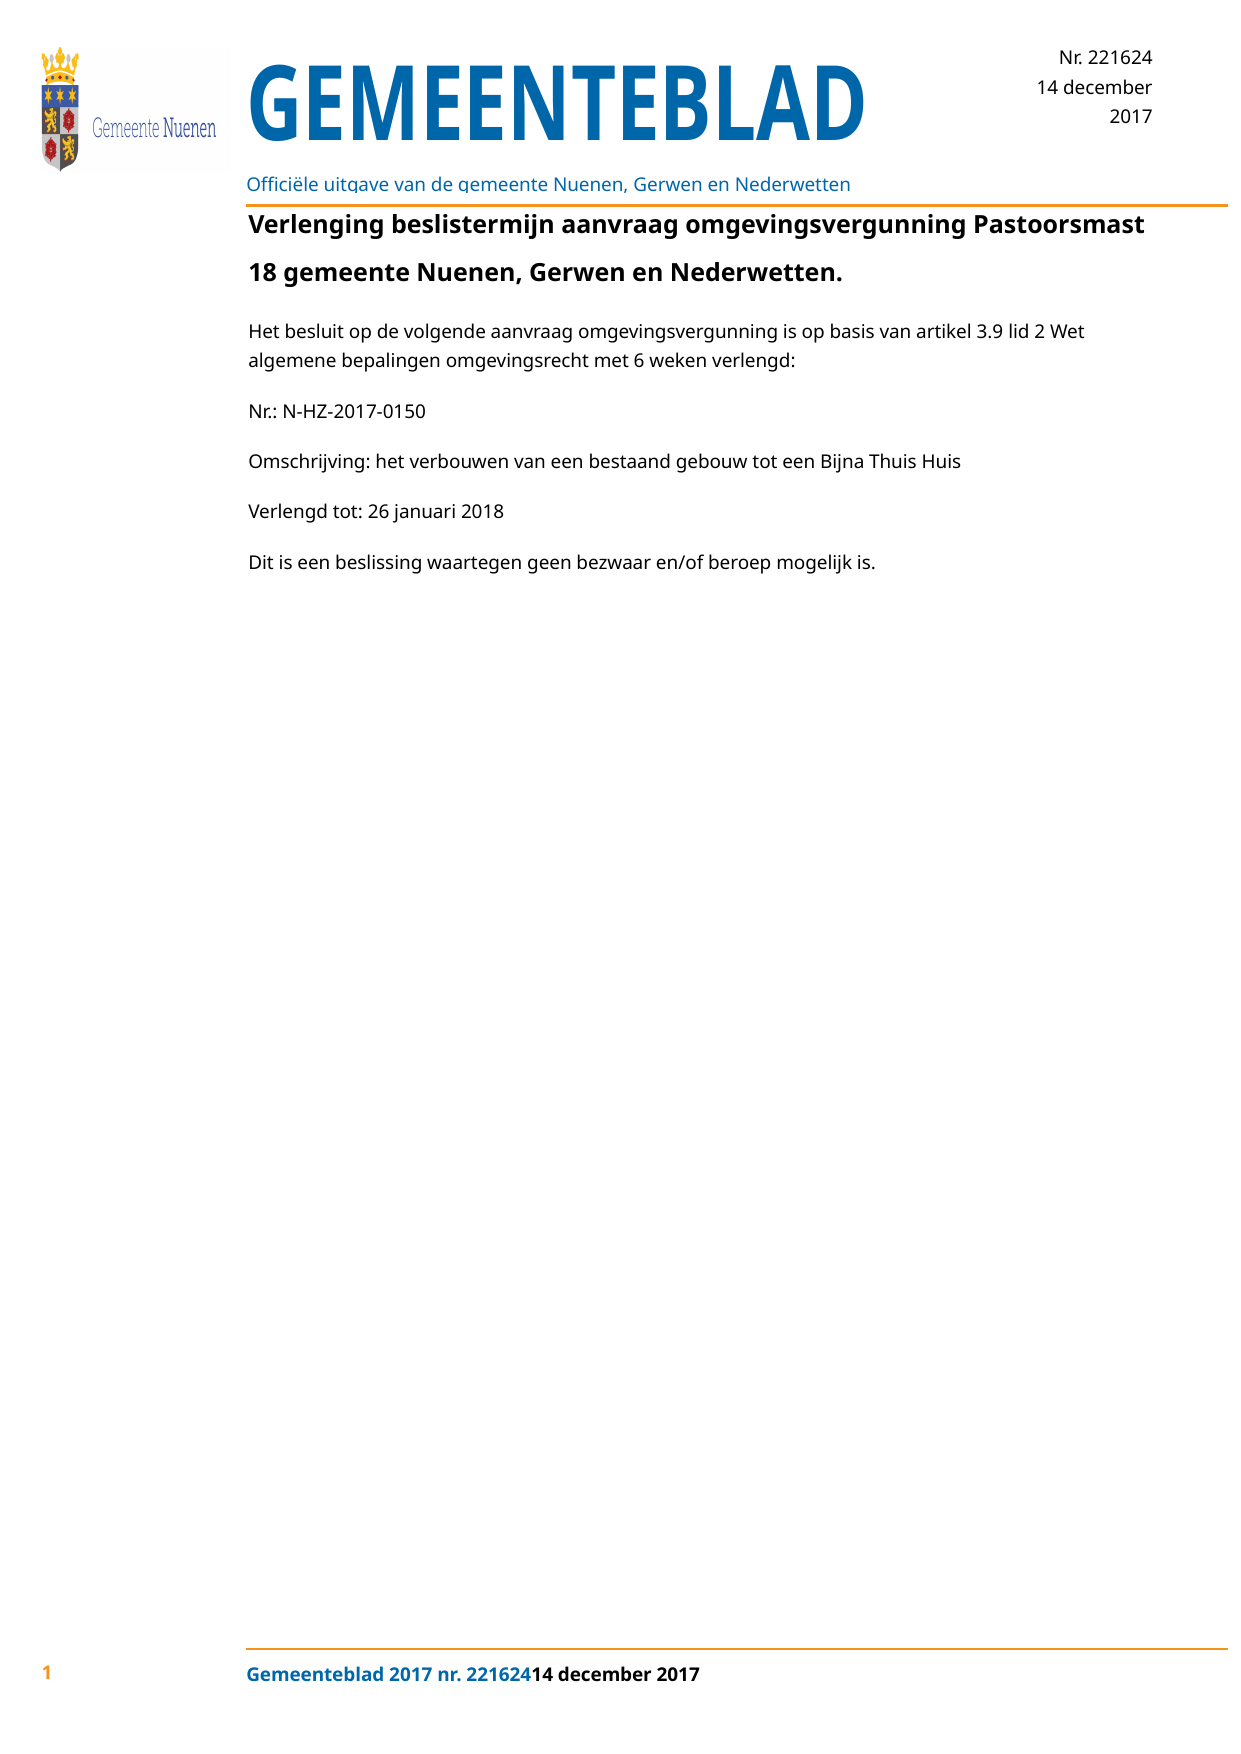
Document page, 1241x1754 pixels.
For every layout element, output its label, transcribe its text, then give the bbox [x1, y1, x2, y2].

text Dit is een beslissing waartegen geen bezwaar en/of beroep mogelijk is. [248, 549, 1152, 575]
text Verlengd tot: 26 januari 2018 [248, 499, 1152, 524]
text Omschrijving: het verbouwen van een bestaand gebouw tot een Bijna Thuis Huis [248, 448, 1152, 474]
text Nr.: N-HZ-2017-0150 [248, 398, 1152, 424]
text Het besluit op de volgende aanvraag omgevingsvergunning is op basis van artikel 3.9 lid 2 Wet algemene bepalingen omgevingsrecht met 6 weken verlengd: [248, 318, 1152, 373]
picture [41, 47, 231, 172]
text Verlenging beslistermijn aanvraag omgevingsvergunning Pastoorsmast 18 gemeente Nuenen, Gerwen en Nederwetten. [248, 207, 1152, 288]
